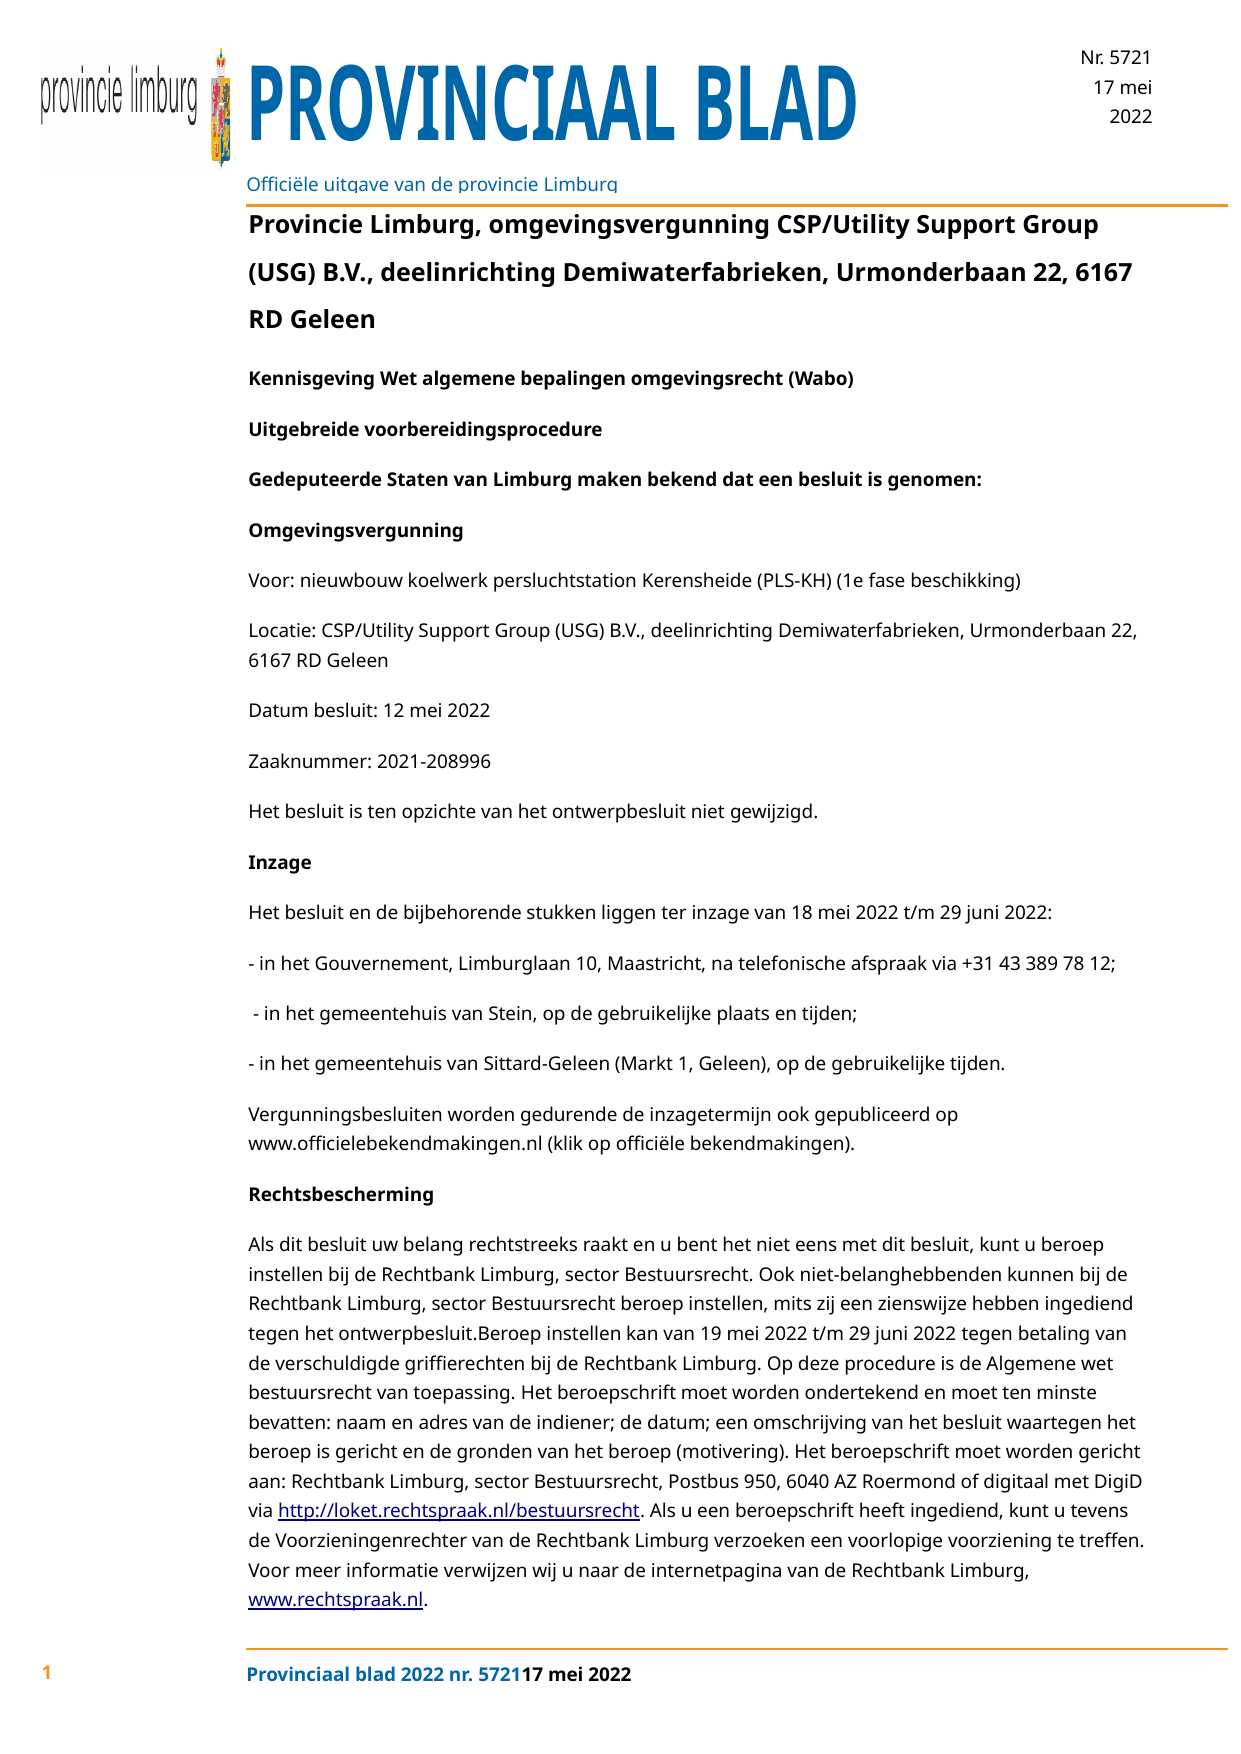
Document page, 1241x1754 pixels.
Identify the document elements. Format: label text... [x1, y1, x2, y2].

text Inzage [248, 849, 1152, 874]
text Het besluit en de bijbehorende stukken liggen ter inzage van 18 mei 2022 t/m 29 juni 2022: [248, 899, 1152, 925]
text Locatie: CSP/Utility Support Group (USG) B.V., deelinrichting Demiwaterfabrieken, Urmonderbaan 22, 6167 RD Geleen [248, 618, 1152, 673]
text Voor: nieuwbouw koelwerk persluchtstation Kerensheide (PLS-KH) (1e fase beschikking) [248, 567, 1152, 593]
text - in het gemeentehuis van Sittard-Geleen (Markt 1, Geleen), op de gebruikelijke tijden. [248, 1051, 1152, 1076]
text Rechtsbescherming [248, 1181, 1152, 1207]
text Omgevingsvergunning [248, 517, 1152, 542]
text Vergunningsbesluiten worden gedurende de inzagetermijn ook gepubliceerd op www.officielebekendmakingen.nl (klik op officiële bekendmakingen). [248, 1101, 1152, 1156]
picture [41, 47, 231, 172]
text Het besluit is ten opzichte van het ontwerpbesluit niet gewijzigd. [248, 798, 1152, 824]
text Gedeputeerde Staten van Limburg maken bekend dat een besluit is genomen: [248, 466, 1152, 492]
text Datum besluit: 12 mei 2022 [248, 698, 1152, 723]
text Zaaknummer: 2021-208996 [248, 748, 1152, 774]
text - in het Gouvernement, Limburglaan 10, Maastricht, na telefonische afspraak via +31 43 389 78 12; [248, 950, 1152, 975]
text Provincie Limburg, omgevingsvergunning CSP/Utility Support Group (USG) B.V., deelinrichting Demiwaterfabrieken, Urmonderbaan 22, 6167 RD Geleen [248, 207, 1152, 336]
text Als dit besluit uw belang rechtstreeks raakt en u bent het niet eens met dit besluit, kunt u beroep instellen bij de Rechtbank Limburg, sector Bestuursrecht. Ook niet-belanghebbenden kunnen bij de Rechtbank Limburg, sector Bestuursrecht beroep instellen, mits zij een zienswijze hebben ingediend tegen het ontwerpbesluit.Beroep instellen kan van 19 mei 2022 t/m 29 juni 2022 tegen betaling van de verschuldigde griffierechten bij de Rechtbank Limburg. Op deze procedure is de Algemene wet bestuursrecht van toepassing. Het beroepschrift moet worden ondertekend en moet ten minste bevatten: naam en adres van de indiener; de datum; een omschrijving van het besluit waartegen het beroep is gericht en de gronden van het beroep (motivering). Het beroepschrift moet worden gericht aan: Rechtbank Limburg, sector Bestuursrecht, Postbus 950, 6040 AZ Roermond of digitaal met DigiD via http://loket.rechtspraak.nl/bestuursrecht. Als u een beroepschrift heeft ingediend, kunt u tevens de Voorzieningenrechter van de Rechtbank Limburg verzoeken een voorlopige voorziening te treffen. Voor meer informatie verwijzen wij u naar de internetpagina van de Rechtbank Limburg, www.rechtspraak.nl. [248, 1231, 1152, 1612]
text Uitgebreide voorbereidingsprocedure [248, 416, 1152, 442]
text - in het gemeentehuis van Stein, op de gebruikelijke plaats en tijden; [248, 1000, 1152, 1026]
text Kennisgeving Wet algemene bepalingen omgevingsrecht (Wabo) [248, 366, 1152, 391]
